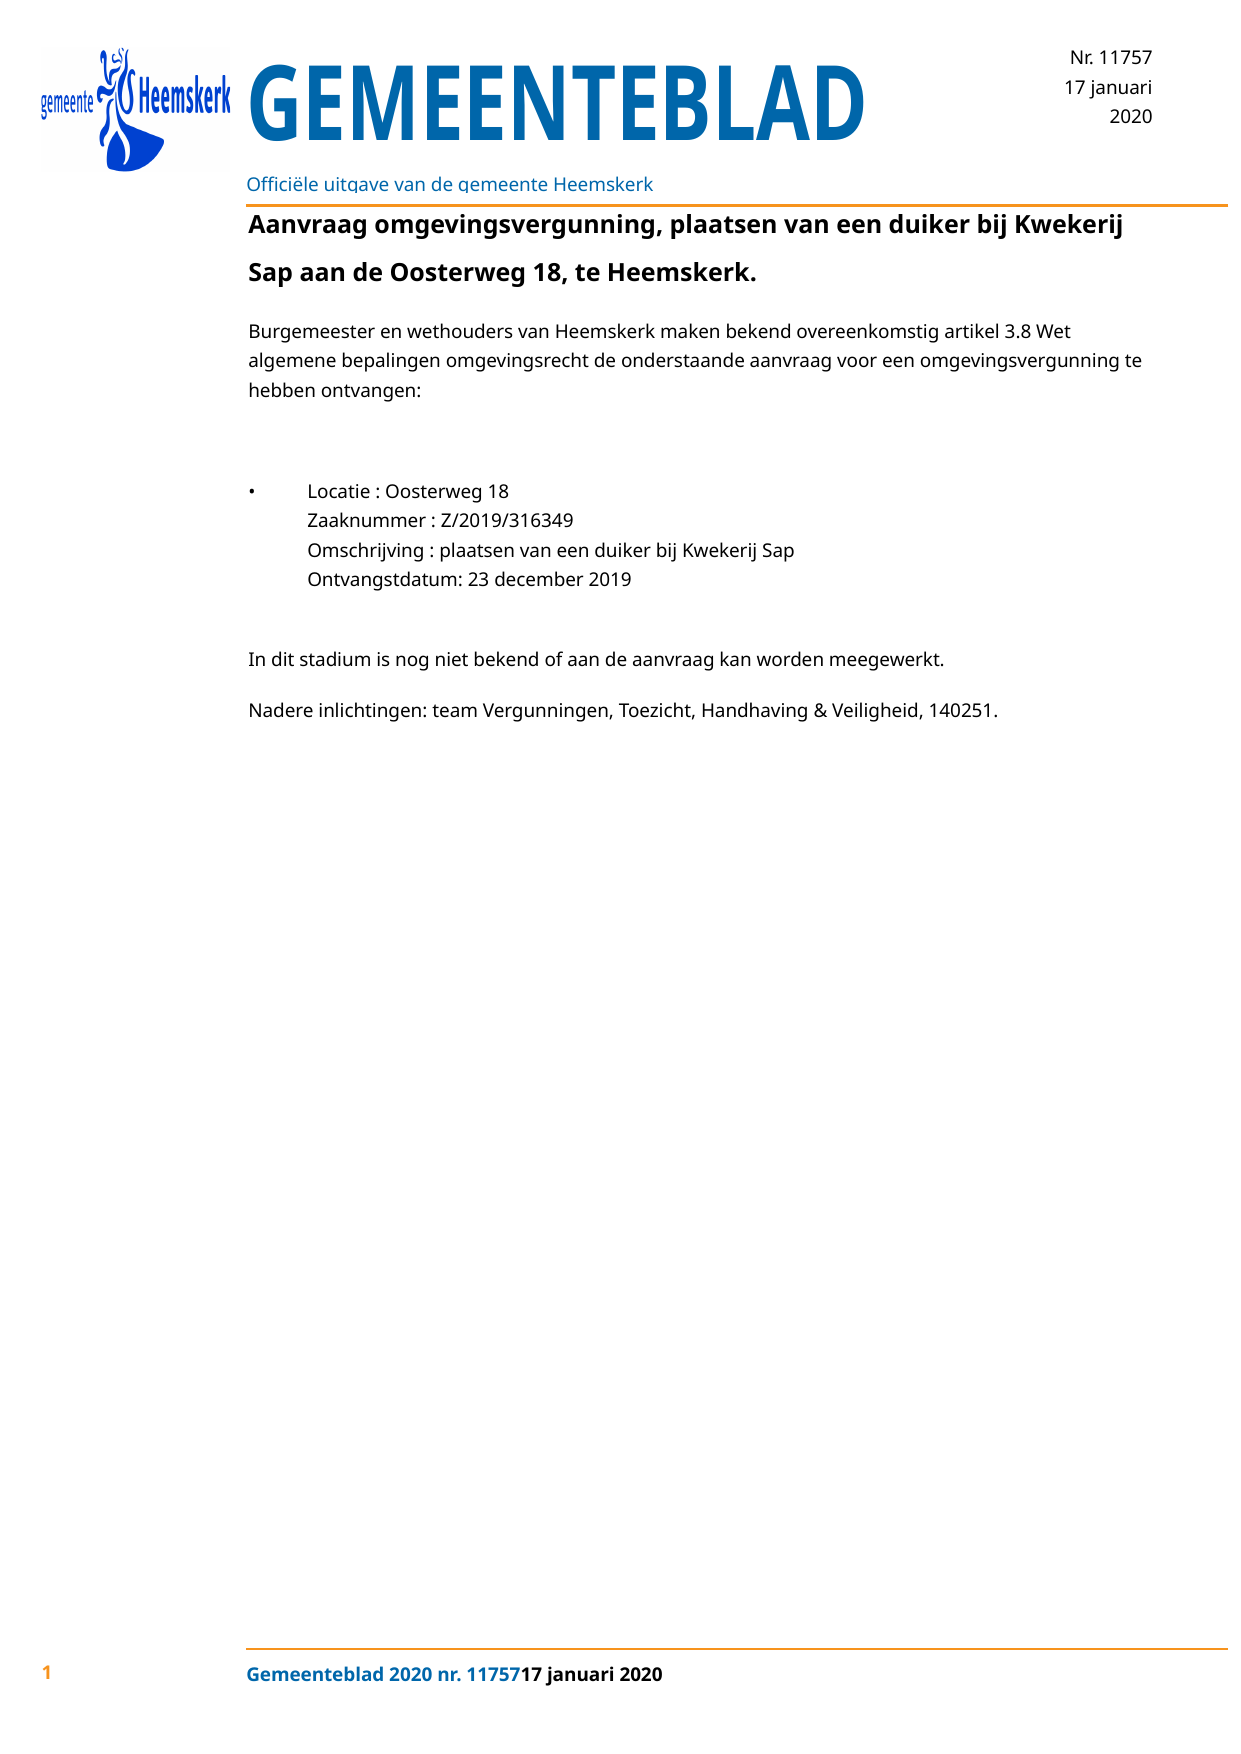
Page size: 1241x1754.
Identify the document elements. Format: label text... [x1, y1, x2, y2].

text Burgemeester en wethouders van Heemskerk maken bekend overeenkomstig artikel 3.8 Wet algemene bepalingen omgevingsrecht de onderstaande aanvraag voor een omgevingsvergunning te hebben ontvangen: [248, 318, 1152, 403]
text In dit stadium is nog niet bekend of aan de aanvraag kan worden meegewerkt. [248, 647, 1152, 672]
list Locatie : Oosterweg 18 [248, 478, 1152, 504]
list Omschrijving : plaatsen van een duiker bij Kwekerij Sap [248, 537, 1152, 563]
text Aanvraag omgevingsvergunning, plaatsen van een duiker bij Kwekerij Sap aan de Oosterweg 18, te Heemskerk. [248, 207, 1152, 288]
picture [41, 47, 231, 172]
list Zaaknummer : Z/2019/316349 [248, 507, 1152, 533]
text Nadere inlichtingen: team Vergunningen, Toezicht, Handhaving & Veiligheid, 140251. [248, 697, 1152, 723]
list Ontvangstdatum: 23 december 2019 [248, 567, 1152, 592]
